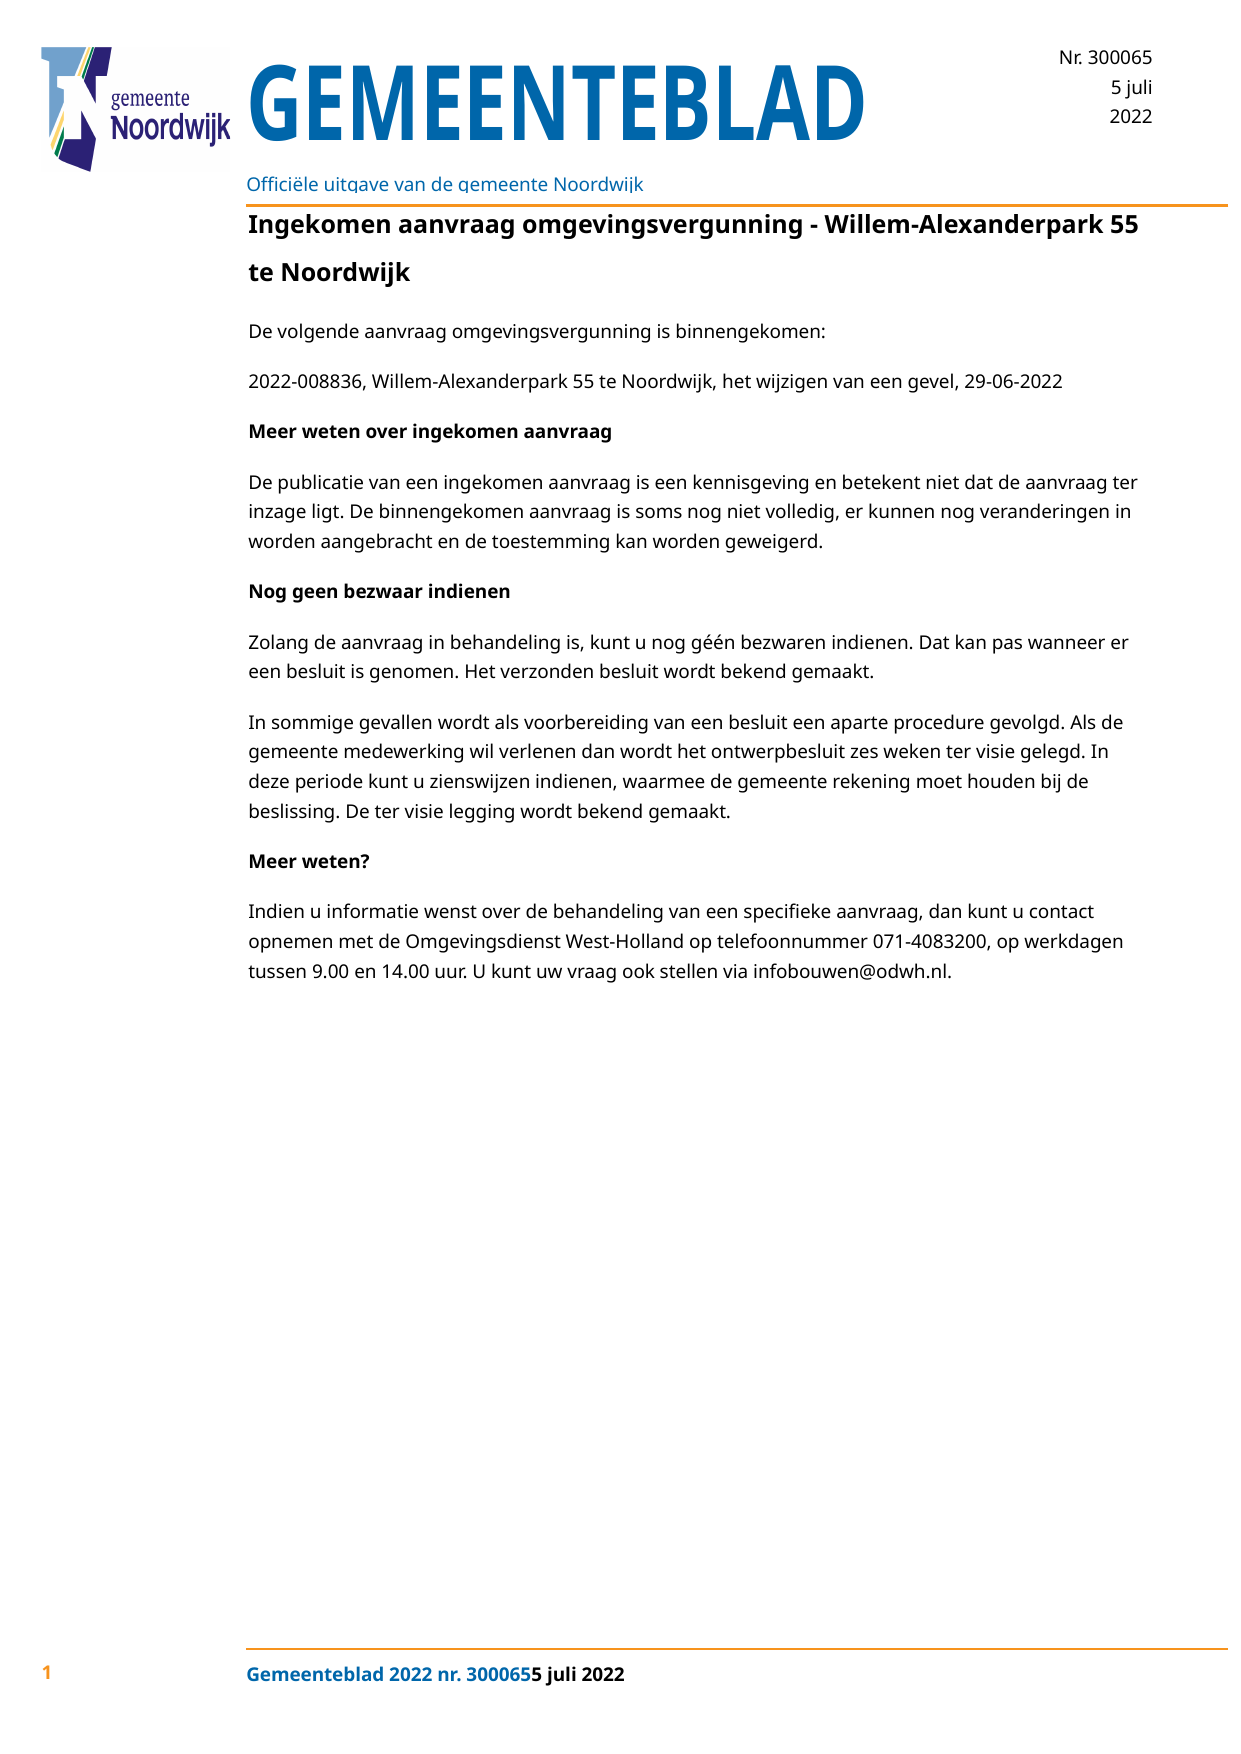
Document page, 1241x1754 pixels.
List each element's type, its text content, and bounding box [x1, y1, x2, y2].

text De publicatie van een ingekomen aanvraag is een kennisgeving en betekent niet dat de aanvraag ter inzage ligt. De binnengekomen aanvraag is soms nog niet volledig, er kunnen nog veranderingen in worden aangebracht en de toestemming kan worden geweigerd. [248, 469, 1152, 554]
text Meer weten over ingekomen aanvraag [248, 419, 1152, 444]
text 2022-008836, Willem-Alexanderpark 55 te Noordwijk, het wijzigen van een gevel, 29-06-2022 [248, 368, 1152, 394]
text Meer weten? [248, 848, 1152, 874]
text Indien u informatie wenst over de behandeling van een specifieke aanvraag, dan kunt u contact opnemen met de Omgevingsdienst West-Holland op telefoonnummer 071-4083200, op werkdagen tussen 9.00 en 14.00 uur. U kunt uw vraag ook stellen via infobouwen@odwh.nl. [248, 899, 1152, 984]
text Zolang de aanvraag in behandeling is, kunt u nog géén bezwaren indienen. Dat kan pas wanneer er een besluit is genomen. Het verzonden besluit wordt bekend gemaakt. [248, 629, 1152, 684]
text De volgende aanvraag omgevingsvergunning is binnengekomen: [248, 318, 1152, 344]
text Nog geen bezwaar indienen [248, 579, 1152, 604]
picture [41, 47, 231, 172]
text In sommige gevallen wordt als voorbereiding van een besluit een aparte procedure gevolgd. Als de gemeente medewerking wil verlenen dan wordt het ontwerpbesluit zes weken ter visie gelegd. In deze periode kunt u zienswijzen indienen, waarmee de gemeente rekening moet houden bij de beslissing. De ter visie legging wordt bekend gemaakt. [248, 709, 1152, 824]
text Ingekomen aanvraag omgevingsvergunning - Willem-Alexanderpark 55 te Noordwijk [248, 207, 1152, 288]
